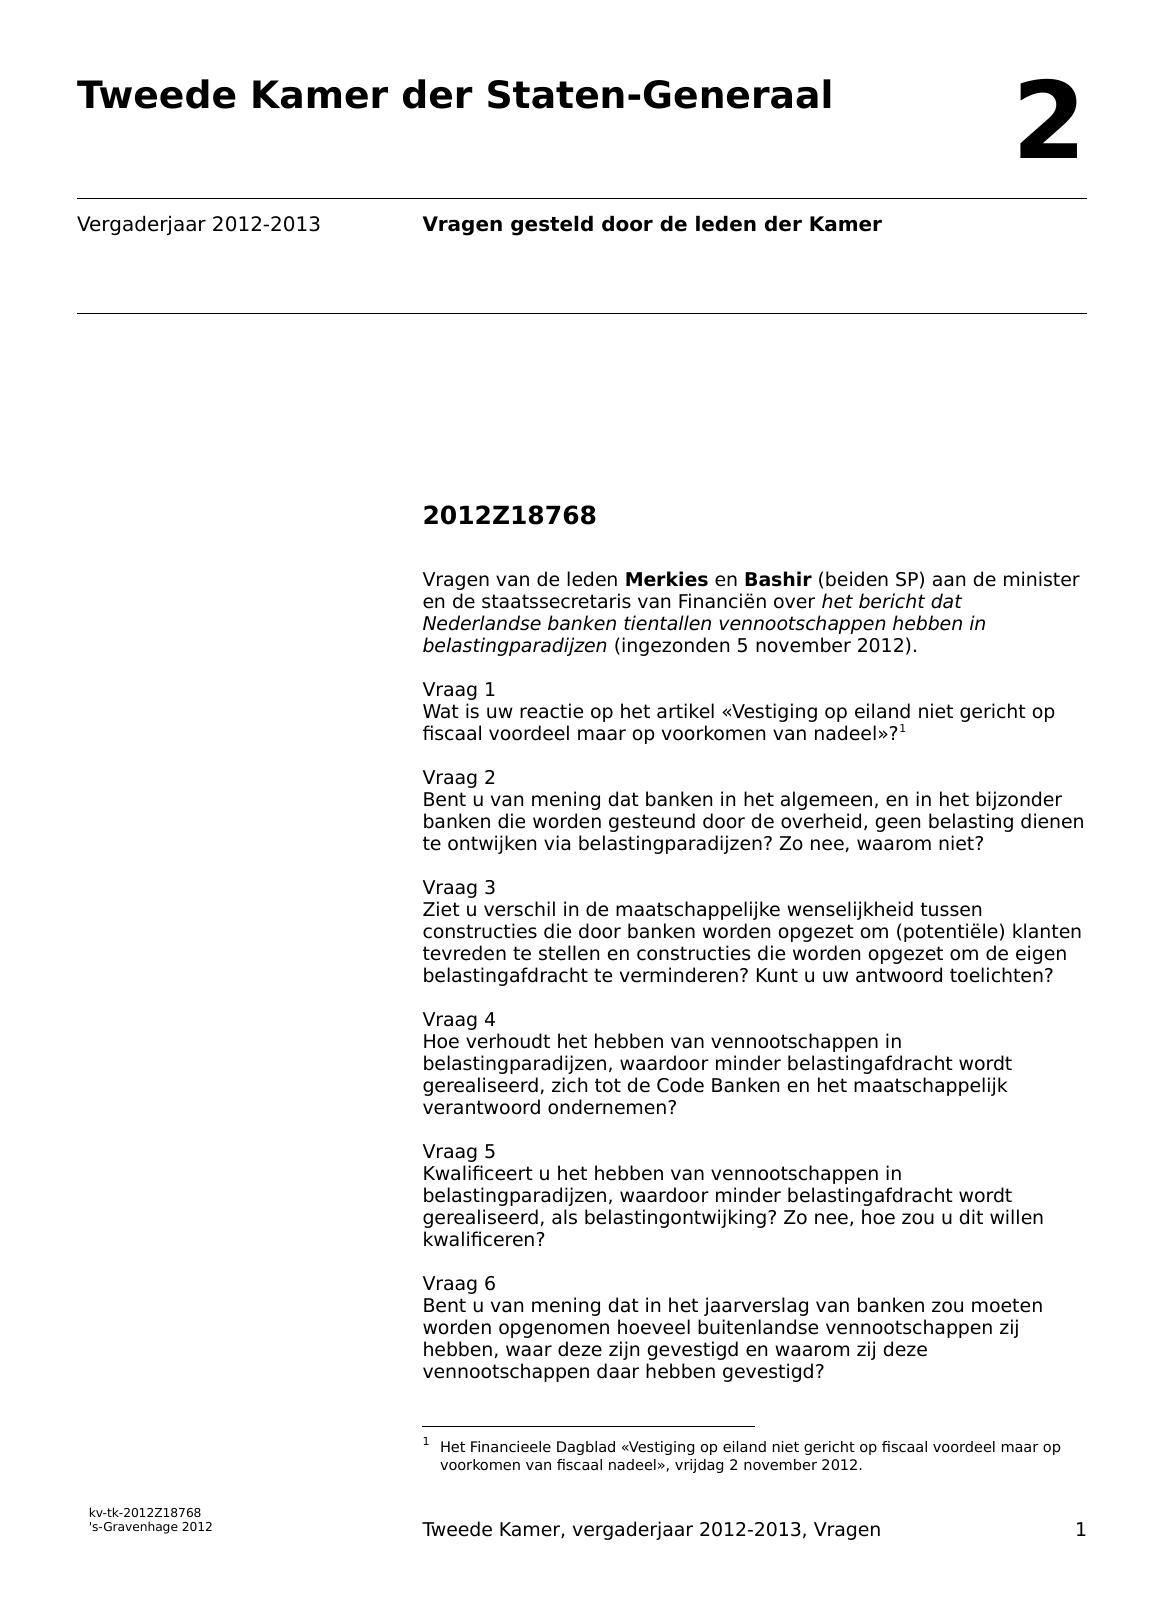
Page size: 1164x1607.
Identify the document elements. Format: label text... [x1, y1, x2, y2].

text kv-tk-2012Z18768 [88, 1506, 323, 1520]
table_cell Vergaderjaar 2012-2013 [77, 199, 422, 313]
table_header Tweede Kamer der Staten-Generaal [77, 59, 886, 198]
text Wat is uw reactie op het artikel «Vestiging op eiland niet gericht op fiscaal voordeel maar op voorkomen van nadeel»? [422, 701, 1087, 745]
text Ziet u verschil in de maatschappelijke wenselijkheid tussen constructies die door banken worden opgezet om (potentiële) klanten tevreden te stellen en constructies die worden opgezet om de eigen belastingafdracht te verminderen? Kunt u uw antwoord toelichten? [422, 899, 1087, 987]
text Kwalificeert u het hebben van vennootschappen in belastingparadijzen, waardoor minder belastingafdracht wordt gerealiseerd, als belastingontwijking? Zo nee, hoe zou u dit willen kwalificeren? [422, 1163, 1087, 1251]
text Vraag 3 [422, 877, 1087, 899]
text Vraag 6 [422, 1273, 1087, 1295]
text Vraag 4 [422, 1009, 1087, 1031]
text Bent u van mening dat banken in het algemeen, en in het bijzonder banken die worden gesteund door de overheid, geen belasting dienen te ontwijken via belastingparadijzen? Zo nee, waarom niet? [422, 789, 1087, 855]
text 2012Z18768 [422, 501, 1087, 531]
text Vraag 5 [422, 1141, 1087, 1163]
text Vragen van de leden Merkies en Bashir (beiden SP) aan de minister en de staatssecretaris van Financiën over het bericht dat Nederlandse banken tientallen vennootschappen hebben in belastingparadijzen (ingezonden 5 november 2012). [422, 569, 1087, 657]
text Het Financieele Dagblad «Vestiging op eiland niet gericht op fiscaal voordeel maar op voorkomen van fiscaal nadeel», vrijdag 2 november 2012. [422, 1435, 1087, 1474]
text Vraag 2 [422, 767, 1087, 789]
table_header 2 [886, 59, 1087, 198]
table_cell Vragen gesteld door de leden der Kamer [422, 199, 1087, 313]
text Bent u van mening dat in het jaarverslag van banken zou moeten worden opgenomen hoeveel buitenlandse vennootschappen zij hebben, waar deze zijn gevestigd en waarom zij deze vennootschappen daar hebben gevestigd? [422, 1295, 1087, 1383]
text Vraag 1 [422, 679, 1087, 701]
text 's-Gravenhage 2012 [88, 1520, 323, 1534]
text Hoe verhoudt het hebben van vennootschappen in belastingparadijzen, waardoor minder belastingafdracht wordt gerealiseerd, zich tot de Code Banken en het maatschappelijk verantwoord ondernemen? [422, 1031, 1087, 1119]
